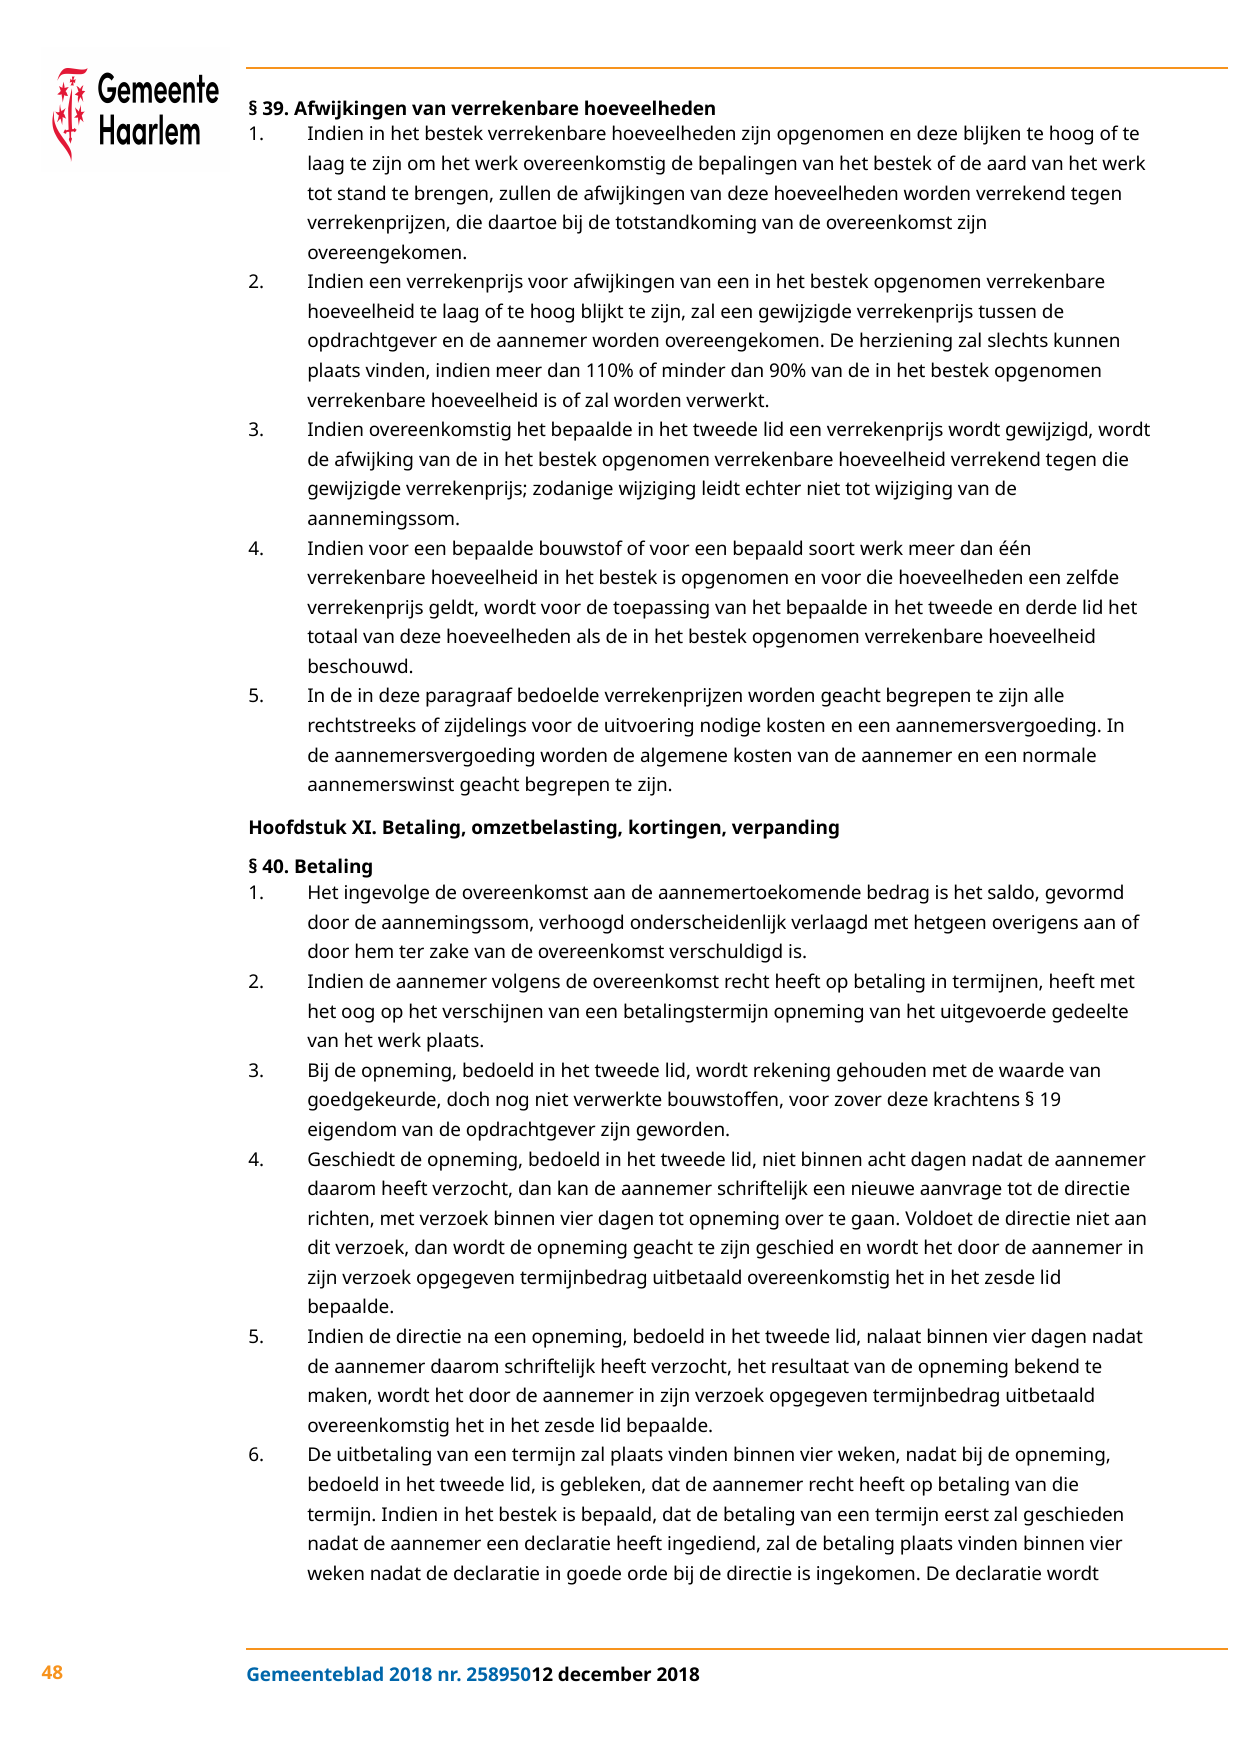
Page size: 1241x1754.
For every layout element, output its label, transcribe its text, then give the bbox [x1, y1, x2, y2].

list De uitbetaling van een termijn zal plaats vinden binnen vier weken, nadat bij de opneming, bedoeld in het tweede lid, is gebleken, dat de aannemer recht heeft op betaling van die termijn. Indien in het bestek is bepaald, dat de betaling van een termijn eerst zal geschieden nadat de aannemer een declaratie heeft ingediend, zal de betaling plaats vinden binnen vier weken nadat de declaratie in goede orde bij de directie is ingekomen. De declaratie wordt [248, 1442, 1152, 1586]
list Geschiedt de opneming, bedoeld in het tweede lid, niet binnen acht dagen nadat de aannemer daarom heeft verzocht, dan kan de aannemer schriftelijk een nieuwe aanvrage tot de directie richten, met verzoek binnen vier dagen tot opneming over te gaan. Voldoet de directie niet aan dit verzoek, dan wordt de opneming geacht te zijn geschied en wordt het door de aannemer in zijn verzoek opgegeven termijnbedrag uitbetaald overeenkomstig het in het zesde lid bepaalde. [248, 1146, 1152, 1319]
list Het ingevolge de overeenkomst aan de aannemertoekomende bedrag is het saldo, gevormd door de aannemingssom, verhoogd onderscheidenlijk verlaagd met hetgeen overigens aan of door hem ter zake van de overeenkomst verschuldigd is. [248, 879, 1152, 964]
text § 40. Betaling [248, 854, 1152, 879]
text Hoofdstuk XI. Betaling, omzetbelasting, kortingen, verpanding [248, 814, 1152, 840]
picture [41, 47, 231, 172]
list In de in deze paragraaf bedoelde verrekenprijzen worden geacht begrepen te zijn alle rechtstreeks of zijdelings voor de uitvoering nodige kosten en een aannemersvergoeding. In de aannemersvergoeding worden de algemene kosten van de aannemer en een normale aannemerswinst geacht begrepen te zijn. [248, 683, 1152, 797]
list Indien in het bestek verrekenbare hoeveelheden zijn opgenomen en deze blijken te hoog of te laag te zijn om het werk overeenkomstig de bepalingen van het bestek of de aard van het werk tot stand te brengen, zullen de afwijkingen van deze hoeveelheden worden verrekend tegen verrekenprijzen, die daartoe bij de totstandkoming van de overeenkomst zijn overeengekomen. [248, 121, 1152, 264]
list Bij de opneming, bedoeld in het tweede lid, wordt rekening gehouden met de waarde van goedgekeurde, doch nog niet verwerkte bouwstoffen, voor zover deze krachtens § 19 eigendom van de opdrachtgever zijn geworden. [248, 1057, 1152, 1142]
text § 39. Afwijkingen van verrekenbare hoeveelheden [248, 95, 1152, 121]
list Indien een verrekenprijs voor afwijkingen van een in het bestek opgenomen verrekenbare hoeveelheid te laag of te hoog blijkt te zijn, zal een gewijzigde verrekenprijs tussen de opdrachtgever en de aannemer worden overeengekomen. De herziening zal slechts kunnen plaats vinden, indien meer dan 110% of minder dan 90% van de in het bestek opgenomen verrekenbare hoeveelheid is of zal worden verwerkt. [248, 268, 1152, 412]
list Indien de directie na een opneming, bedoeld in het tweede lid, nalaat binnen vier dagen nadat de aannemer daarom schriftelijk heeft verzocht, het resultaat van de opneming bekend te maken, wordt het door de aannemer in zijn verzoek opgegeven termijnbedrag uitbetaald overeenkomstig het in het zesde lid bepaalde. [248, 1323, 1152, 1438]
list Indien voor een bepaalde bouwstof of voor een bepaald soort werk meer dan één verrekenbare hoeveelheid in het bestek is opgenomen en voor die hoeveelheden een zelfde verrekenprijs geldt, wordt voor de toepassing van het bepaalde in het tweede en derde lid het totaal van deze hoeveelheden als de in het bestek opgenomen verrekenbare hoeveelheid beschouwd. [248, 535, 1152, 679]
list Indien de aannemer volgens de overeenkomst recht heeft op betaling in termijnen, heeft met het oog op het verschijnen van een betalingstermijn opneming van het uitgevoerde gedeelte van het werk plaats. [248, 968, 1152, 1053]
list Indien overeenkomstig het bepaalde in het tweede lid een verrekenprijs wordt gewijzigd, wordt de afwijking van de in het bestek opgenomen verrekenbare hoeveelheid verrekend tegen die gewijzigde verrekenprijs; zodanige wijziging leidt echter niet tot wijziging van de aannemingssom. [248, 416, 1152, 531]
